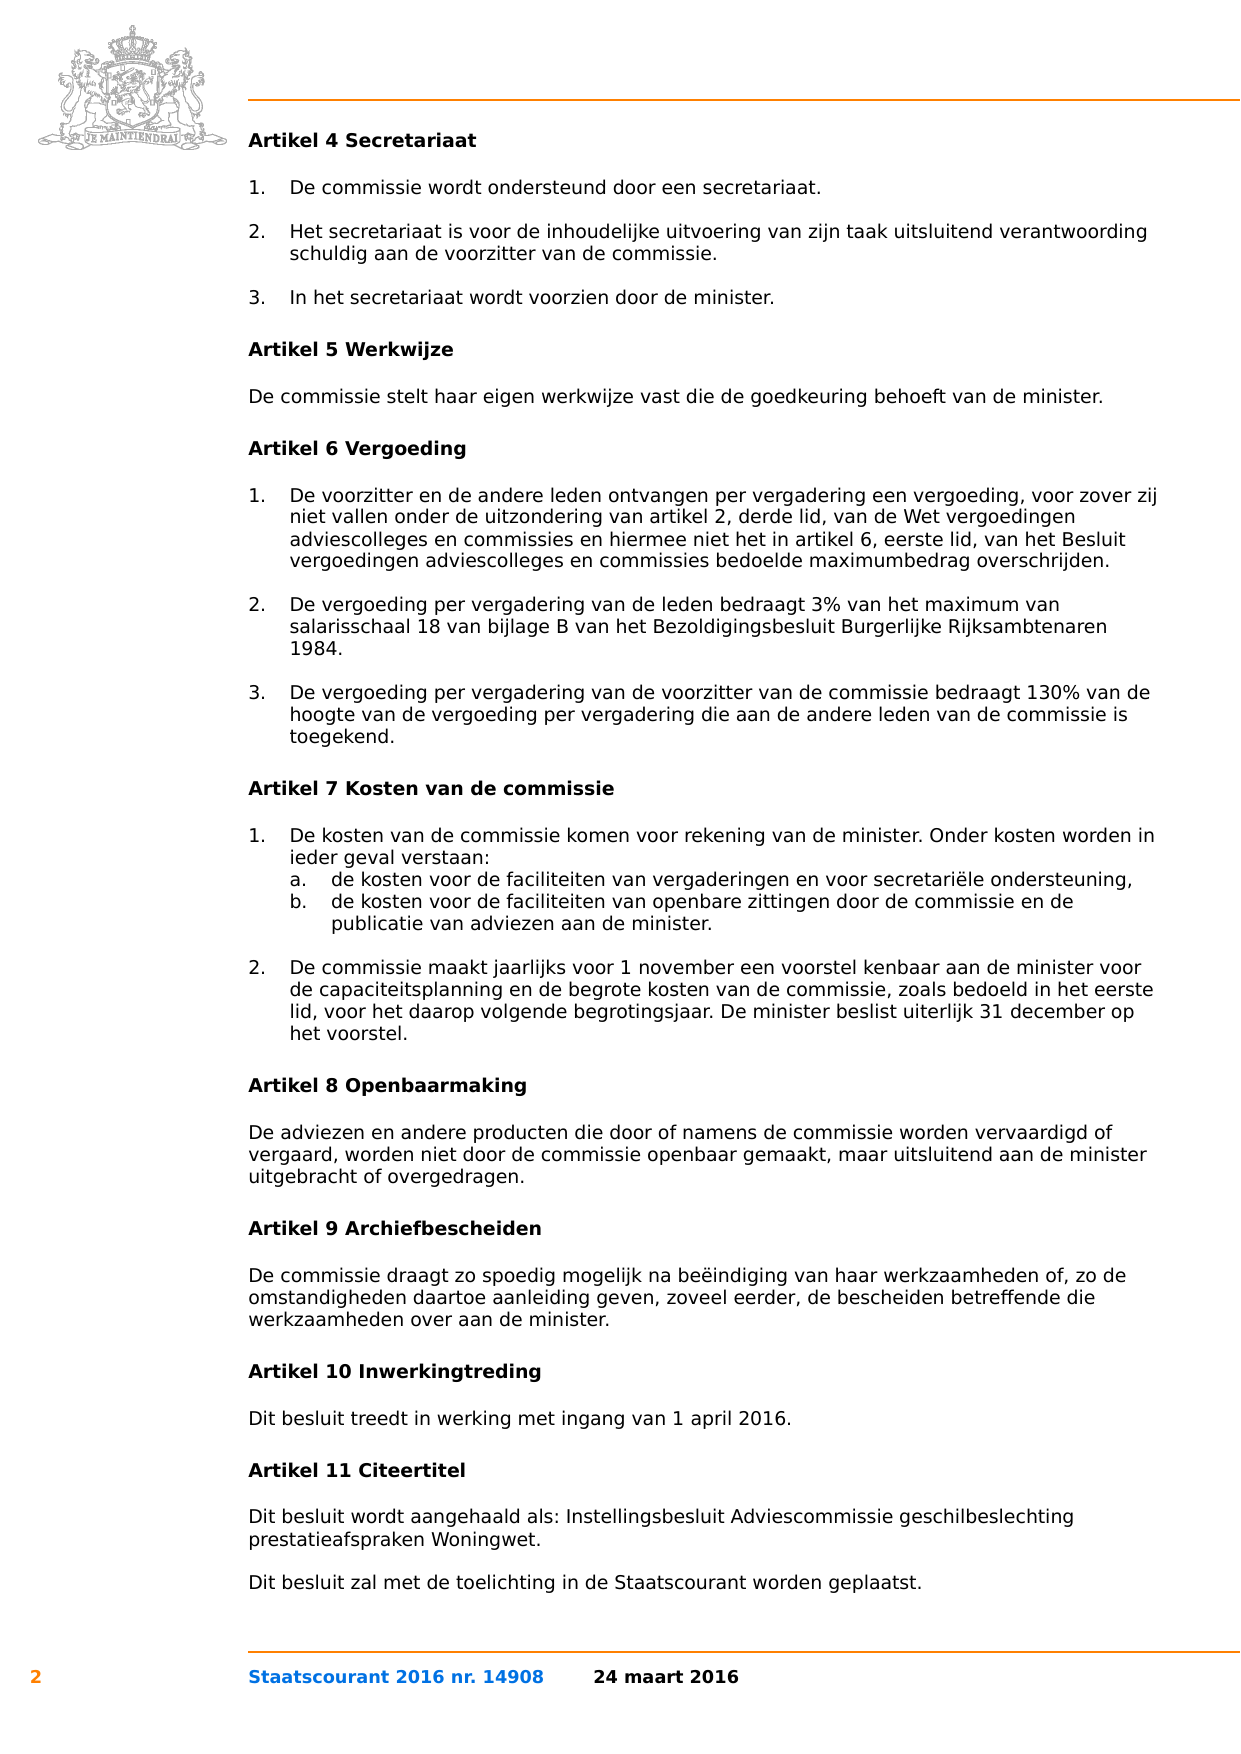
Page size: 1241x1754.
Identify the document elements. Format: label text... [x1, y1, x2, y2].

subtitle Artikel 4 Secretariaat [248, 130, 1163, 152]
subtitle Artikel 6 Vergoeding [248, 437, 1163, 459]
text b. de kosten voor de faciliteiten van openbare zittingen door de commissie en de publicatie van adviezen aan de minister. [289, 891, 1163, 935]
subtitle Artikel 9 Archiefbescheiden [248, 1218, 1163, 1239]
text 1. De kosten van de commissie komen voor rekening van de minister. Onder kosten worden in ieder geval verstaan: [248, 825, 1163, 869]
text 2. Het secretariaat is voor de inhoudelijke uitvoering van zijn taak uitsluitend verantwoording schuldig aan de voorzitter van de commissie. [248, 221, 1163, 265]
text a. de kosten voor de faciliteiten van vergaderingen en voor secretariële ondersteuning, [289, 869, 1163, 891]
text De commissie stelt haar eigen werkwijze vast die de goedkeuring behoeft van de minister. [248, 386, 1163, 407]
subtitle Artikel 8 Openbaarmaking [248, 1075, 1163, 1097]
text Dit besluit wordt aangehaald als: Instellingsbesluit Adviescommissie geschilbeslechting prestatieafspraken Woningwet. [248, 1506, 1163, 1550]
text 2. De vergoeding per vergadering van de leden bedraagt 3% van het maximum van salarisschaal 18 van bijlage B van het Bezoldigingsbesluit Burgerlijke Rijksambtenaren 1984. [248, 594, 1163, 660]
subtitle Artikel 5 Werkwijze [248, 338, 1163, 361]
text 1. De commissie wordt ondersteund door een secretariaat. [248, 177, 1163, 199]
subtitle Artikel 11 Citeertitel [248, 1459, 1163, 1481]
picture [38, 25, 227, 150]
text De commissie draagt zo spoedig mogelijk na beëindiging van haar werkzaamheden of, zo de omstandigheden daartoe aanleiding geven, zoveel eerder, de bescheiden betreffende die werkzaamheden over aan de minister. [248, 1264, 1163, 1331]
text 2. De commissie maakt jaarlijks voor 1 november een voorstel kenbaar aan de minister voor de capaciteitsplanning en de begrote kosten van de commissie, zoals bedoeld in het eerste lid, voor het daarop volgende begrotingsjaar. De minister beslist uiterlijk 31 december op het voorstel. [248, 957, 1163, 1045]
text De adviezen en andere producten die door of namens de commissie worden vervaardigd of vergaard, worden niet door de commissie openbaar gemaakt, maar uitsluitend aan de minister uitgebracht of overgedragen. [248, 1122, 1163, 1188]
subtitle Artikel 10 Inwerkingtreding [248, 1361, 1163, 1382]
text Dit besluit zal met de toelichting in de Staatscourant worden geplaatst. [248, 1572, 1163, 1594]
text 3. De vergoeding per vergadering van de voorzitter van de commissie bedraagt 130% van de hoogte van de vergoeding per vergadering die aan de andere leden van de commissie is toegekend. [248, 682, 1163, 748]
text 1. De voorzitter en de andere leden ontvangen per vergadering een vergoeding, voor zover zij niet vallen onder de uitzondering van artikel 2, derde lid, van de Wet vergoedingen adviescolleges en commissies en hiermee niet het in artikel 6, eerste lid, van het Besluit vergoedingen adviescolleges en commissies bedoelde maximumbedrag overschrijden. [248, 484, 1163, 572]
text 3. In het secretariaat wordt voorzien door de minister. [248, 287, 1163, 308]
subtitle Artikel 7 Kosten van de commissie [248, 778, 1163, 800]
text Dit besluit treedt in werking met ingang van 1 april 2016. [248, 1407, 1163, 1429]
